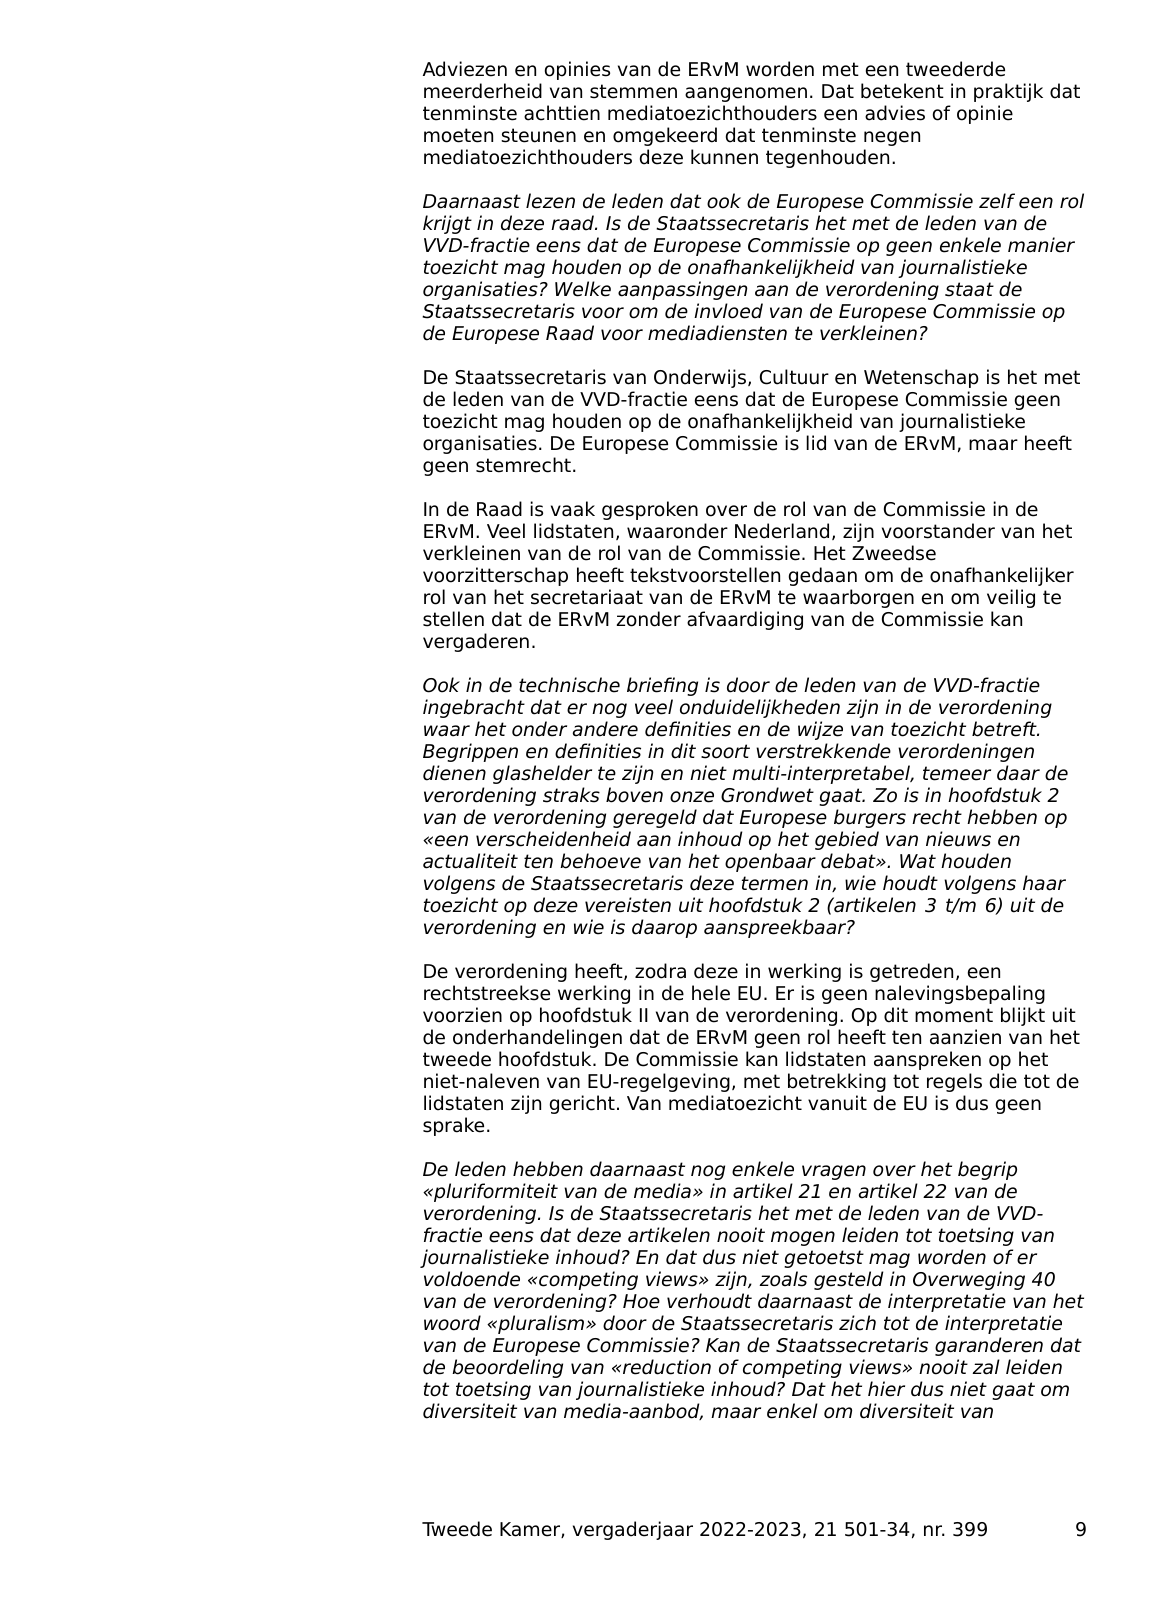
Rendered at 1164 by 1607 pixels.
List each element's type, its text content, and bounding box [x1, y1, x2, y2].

text Ook in de technische briefing is door de leden van de VVD-fractie ingebracht dat er nog veel onduidelijkheden zijn in de verordening waar het onder andere definities en de wijze van toezicht betreft. Begrippen en definities in dit soort verstrekkende verordeningen dienen glashelder te zijn en niet multi-interpretabel, temeer daar de verordening straks boven onze Grondwet gaat. Zo is in hoofdstuk 2 van de verordening geregeld dat Europese burgers recht hebben op «een verscheidenheid aan inhoud op het gebied van nieuws en actualiteit ten behoeve van het openbaar debat». Wat houden volgens de Staatssecretaris deze termen in, wie houdt volgens haar toezicht op deze vereisten uit hoofdstuk 2 (artikelen 3 t/m 6) uit de verordening en wie is daarop aanspreekbaar? [422, 675, 1087, 939]
text In de Raad is vaak gesproken over de rol van de Commissie in de ERvM. Veel lidstaten, waaronder Nederland, zijn voorstander van het verkleinen van de rol van de Commissie. Het Zweedse voorzitterschap heeft tekstvoorstellen gedaan om de onafhankelijker rol van het secretariaat van de ERvM te waarborgen en om veilig te stellen dat de ERvM zonder afvaardiging van de Commissie kan vergaderen. [422, 499, 1087, 653]
text De verordening heeft, zodra deze in werking is getreden, een rechtstreekse werking in de hele EU. Er is geen nalevingsbepaling voorzien op hoofdstuk II van de verordening. Op dit moment blijkt uit de onderhandelingen dat de ERvM geen rol heeft ten aanzien van het tweede hoofdstuk. De Commissie kan lidstaten aanspreken op het niet-naleven van EU-regelgeving, met betrekking tot regels die tot de lidstaten zijn gericht. Van mediatoezicht vanuit de EU is dus geen sprake. [422, 961, 1087, 1137]
text Daarnaast lezen de leden dat ook de Europese Commissie zelf een rol krijgt in deze raad. Is de Staatssecretaris het met de leden van de VVD-fractie eens dat de Europese Commissie op geen enkele manier toezicht mag houden op de onafhankelijkheid van journalistieke organisaties? Welke aanpassingen aan de verordening staat de Staatssecretaris voor om de invloed van de Europese Commissie op de Europese Raad voor mediadiensten te verkleinen? [422, 191, 1087, 345]
text Adviezen en opinies van de ERvM worden met een tweederde meerderheid van stemmen aangenomen. Dat betekent in praktijk dat tenminste achttien mediatoezichthouders een advies of opinie moeten steunen en omgekeerd dat tenminste negen mediatoezichthouders deze kunnen tegenhouden. [422, 59, 1087, 169]
text De leden hebben daarnaast nog enkele vragen over het begrip «pluriformiteit van de media» in artikel 21 en artikel 22 van de verordening. Is de Staatssecretaris het met de leden van de VVD-fractie eens dat deze artikelen nooit mogen leiden tot toetsing van journalistieke inhoud? En dat dus niet getoetst mag worden of er voldoende «competing views» zijn, zoals gesteld in Overweging 40 van de verordening? Hoe verhoudt daarnaast de interpretatie van het woord «pluralism» door de Staatssecretaris zich tot de interpretatie van de Europese Commissie? Kan de Staatssecretaris garanderen dat de beoordeling van «reduction of competing views» nooit zal leiden tot toetsing van journalistieke inhoud? Dat het hier dus niet gaat om diversiteit van media-aanbod, maar enkel om diversiteit van [422, 1159, 1087, 1423]
text De Staatssecretaris van Onderwijs, Cultuur en Wetenschap is het met de leden van de VVD-fractie eens dat de Europese Commissie geen toezicht mag houden op de onafhankelijkheid van journalistieke organisaties. De Europese Commissie is lid van de ERvM, maar heeft geen stemrecht. [422, 367, 1087, 477]
